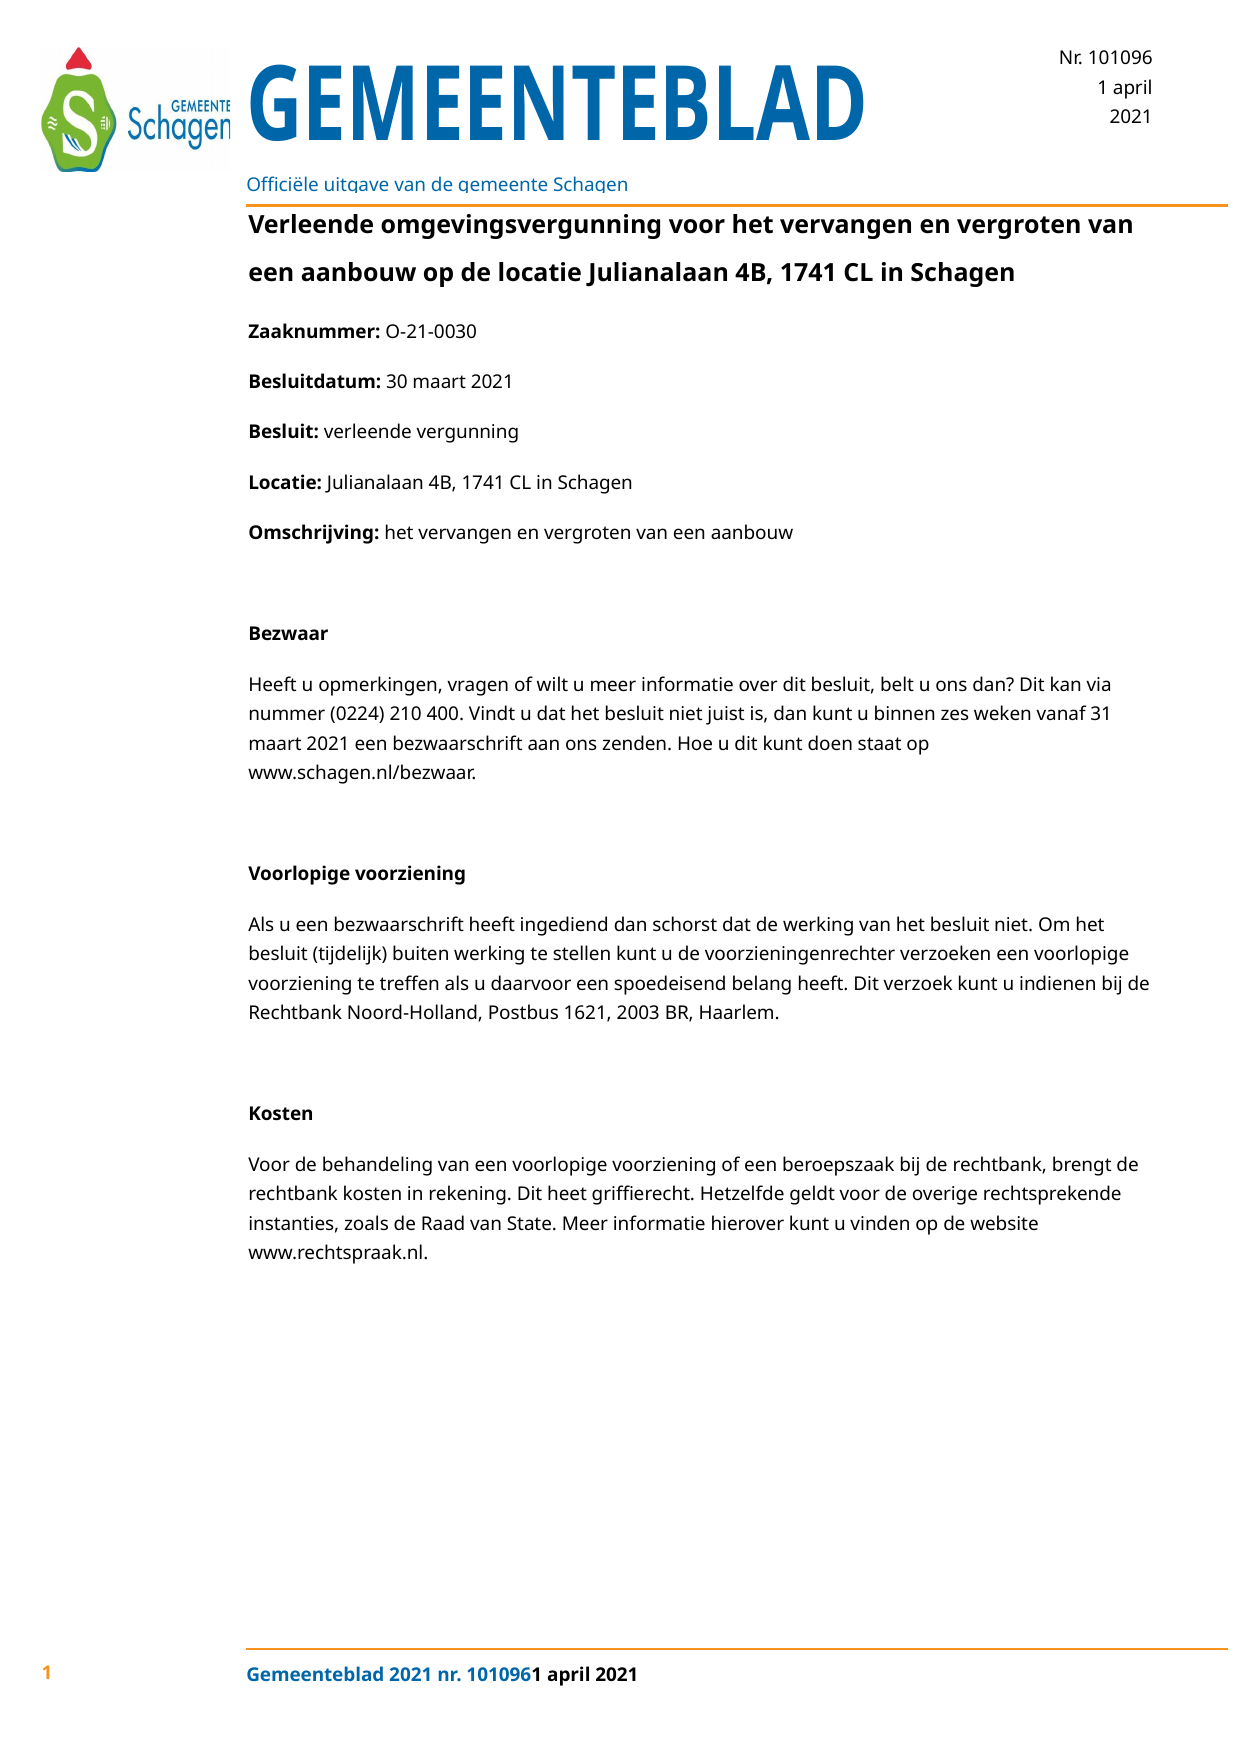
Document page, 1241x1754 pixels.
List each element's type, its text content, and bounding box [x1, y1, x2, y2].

text Heeft u opmerkingen, vragen of wilt u meer informatie over dit besluit, belt u ons dan? Dit kan via nummer (0224) 210 400. Vindt u dat het besluit niet juist is, dan kunt u binnen zes weken vanaf 31 maart 2021 een bezwaarschrift aan ons zenden. Hoe u dit kunt doen staat op www.schagen.nl/bezwaar. [248, 671, 1152, 785]
text Omschrijving: het vervangen en vergroten van een aanbouw [248, 519, 1152, 545]
text Besluitdatum: 30 maart 2021 [248, 368, 1152, 394]
text Bezwaar [248, 620, 1152, 646]
text Voor de behandeling van een voorlopige voorziening of een beroepszaak bij de rechtbank, brengt de rechtbank kosten in rekening. Dit heet griffierecht. Hetzelfde geldt voor de overige rechtsprekende instanties, zoals de Raad van State. Meer informatie hierover kunt u vinden op de website www.rechtspraak.nl. [248, 1151, 1152, 1265]
text Kosten [248, 1100, 1152, 1126]
text Locatie: Julianalaan 4B, 1741 CL in Schagen [248, 469, 1152, 495]
text Besluit: verleende vergunning [248, 419, 1152, 444]
text Voorlopige voorziening [248, 860, 1152, 886]
text Zaaknummer: O-21-0030 [248, 318, 1152, 344]
text Verleende omgevingsvergunning voor het vervangen en vergroten van een aanbouw op de locatie Julianalaan 4B, 1741 CL in Schagen [248, 207, 1152, 288]
text Als u een bezwaarschrift heeft ingediend dan schorst dat de werking van het besluit niet. Om het besluit (tijdelijk) buiten werking te stellen kunt u de voorzieningenrechter verzoeken een voorlopige voorziening te treffen als u daarvoor een spoedeisend belang heeft. Dit verzoek kunt u indienen bij de Rechtbank Noord-Holland, Postbus 1621, 2003 BR, Haarlem. [248, 911, 1152, 1025]
picture [41, 47, 231, 172]
